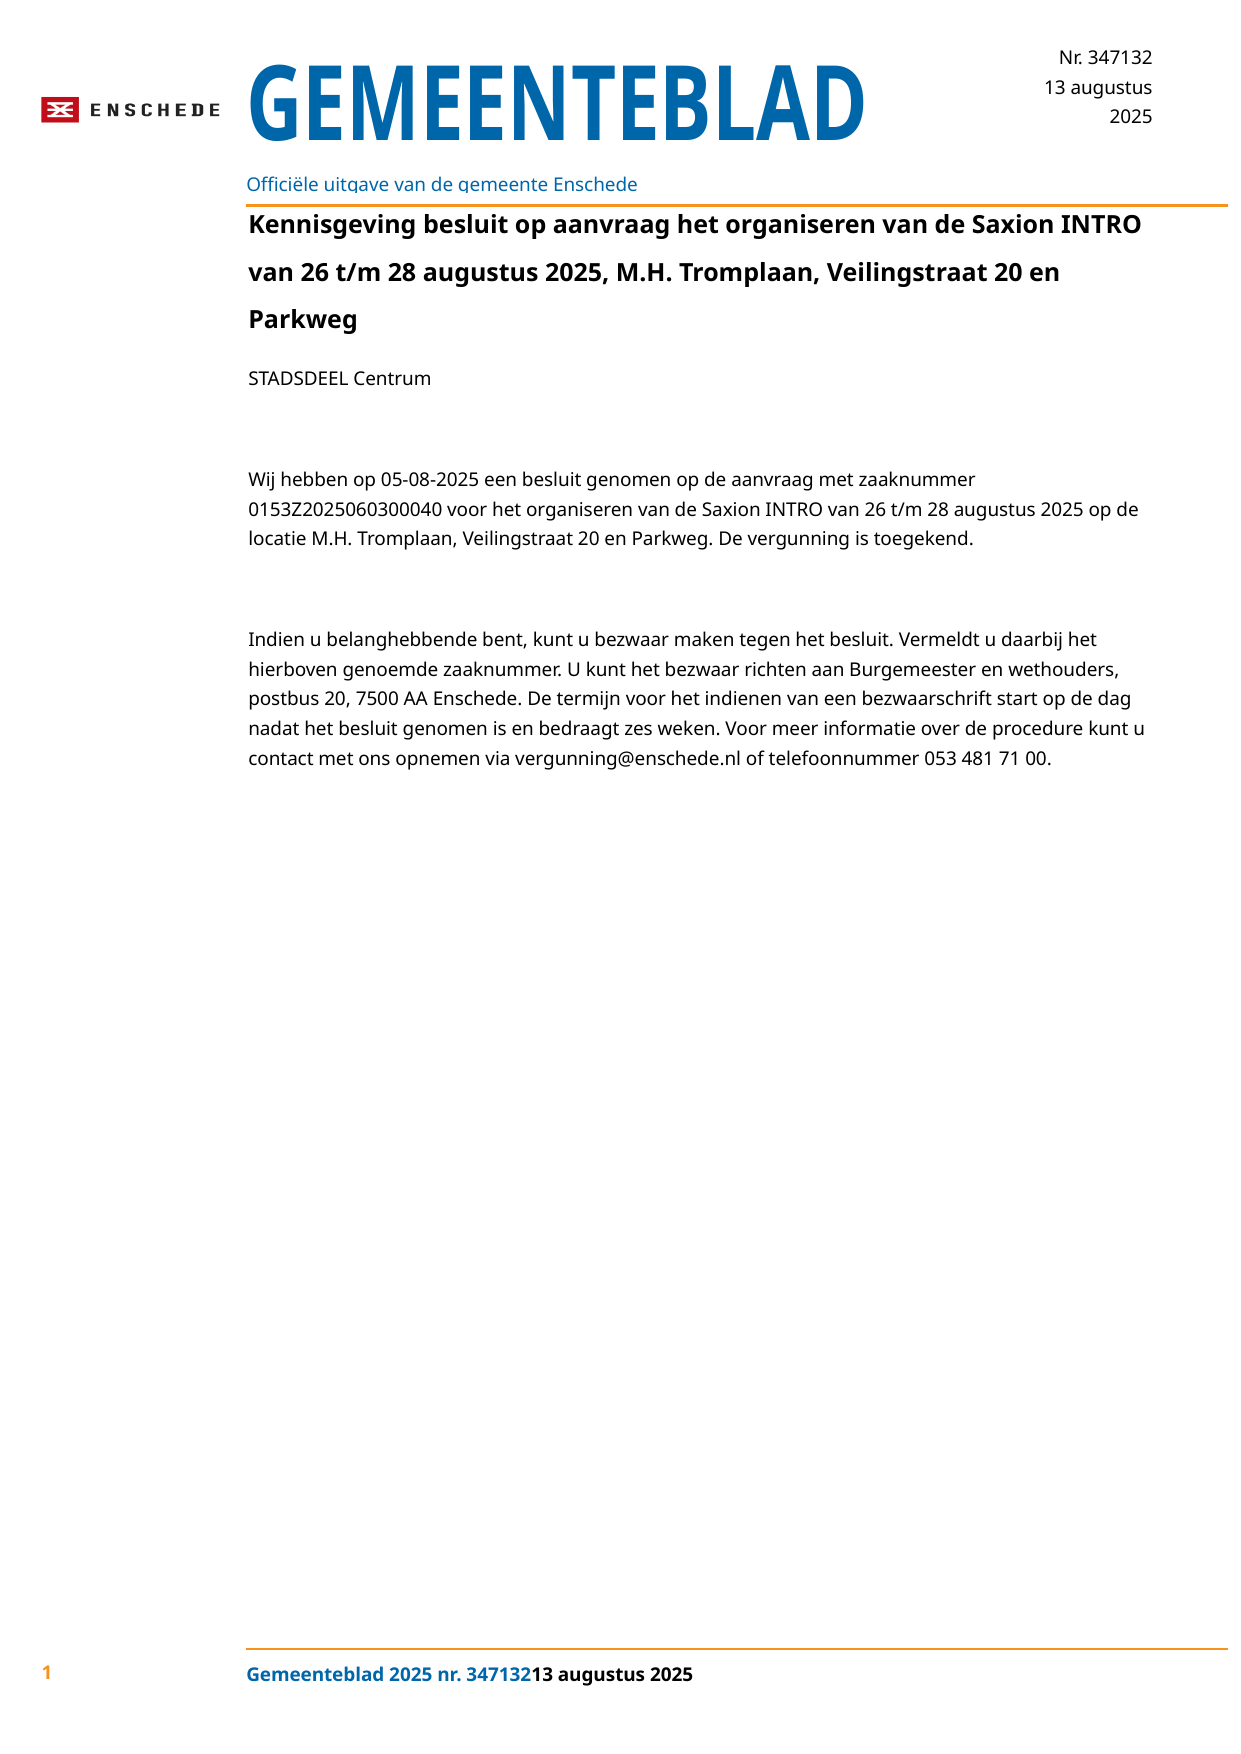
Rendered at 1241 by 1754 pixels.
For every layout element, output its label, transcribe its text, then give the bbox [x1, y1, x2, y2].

picture [41, 47, 231, 172]
text Kennisgeving besluit op aanvraag het organiseren van de Saxion INTRO van 26 t/m 28 augustus 2025, M.H. Tromplaan, Veilingstraat 20 en Parkweg [248, 207, 1152, 336]
text STADSDEEL Centrum [248, 366, 1152, 391]
text Indien u belanghebbende bent, kunt u bezwaar maken tegen het besluit. Vermeldt u daarbij het hierboven genoemde zaaknummer. U kunt het bezwaar richten aan Burgemeester en wethouders, postbus 20, 7500 AA Enschede. De termijn voor het indienen van een bezwaarschrift start op de dag nadat het besluit genomen is en bedraagt zes weken. Voor meer informatie over de procedure kunt u contact met ons opnemen via vergunning@enschede.nl of telefoonnummer 053 481 71 00. [248, 626, 1152, 770]
text Wij hebben op 05-08-2025 een besluit genomen op de aanvraag met zaaknummer 0153Z2025060300040 voor het organiseren van de Saxion INTRO van 26 t/m 28 augustus 2025 op de locatie M.H. Tromplaan, Veilingstraat 20 en Parkweg. De vergunning is toegekend. [248, 466, 1152, 551]
